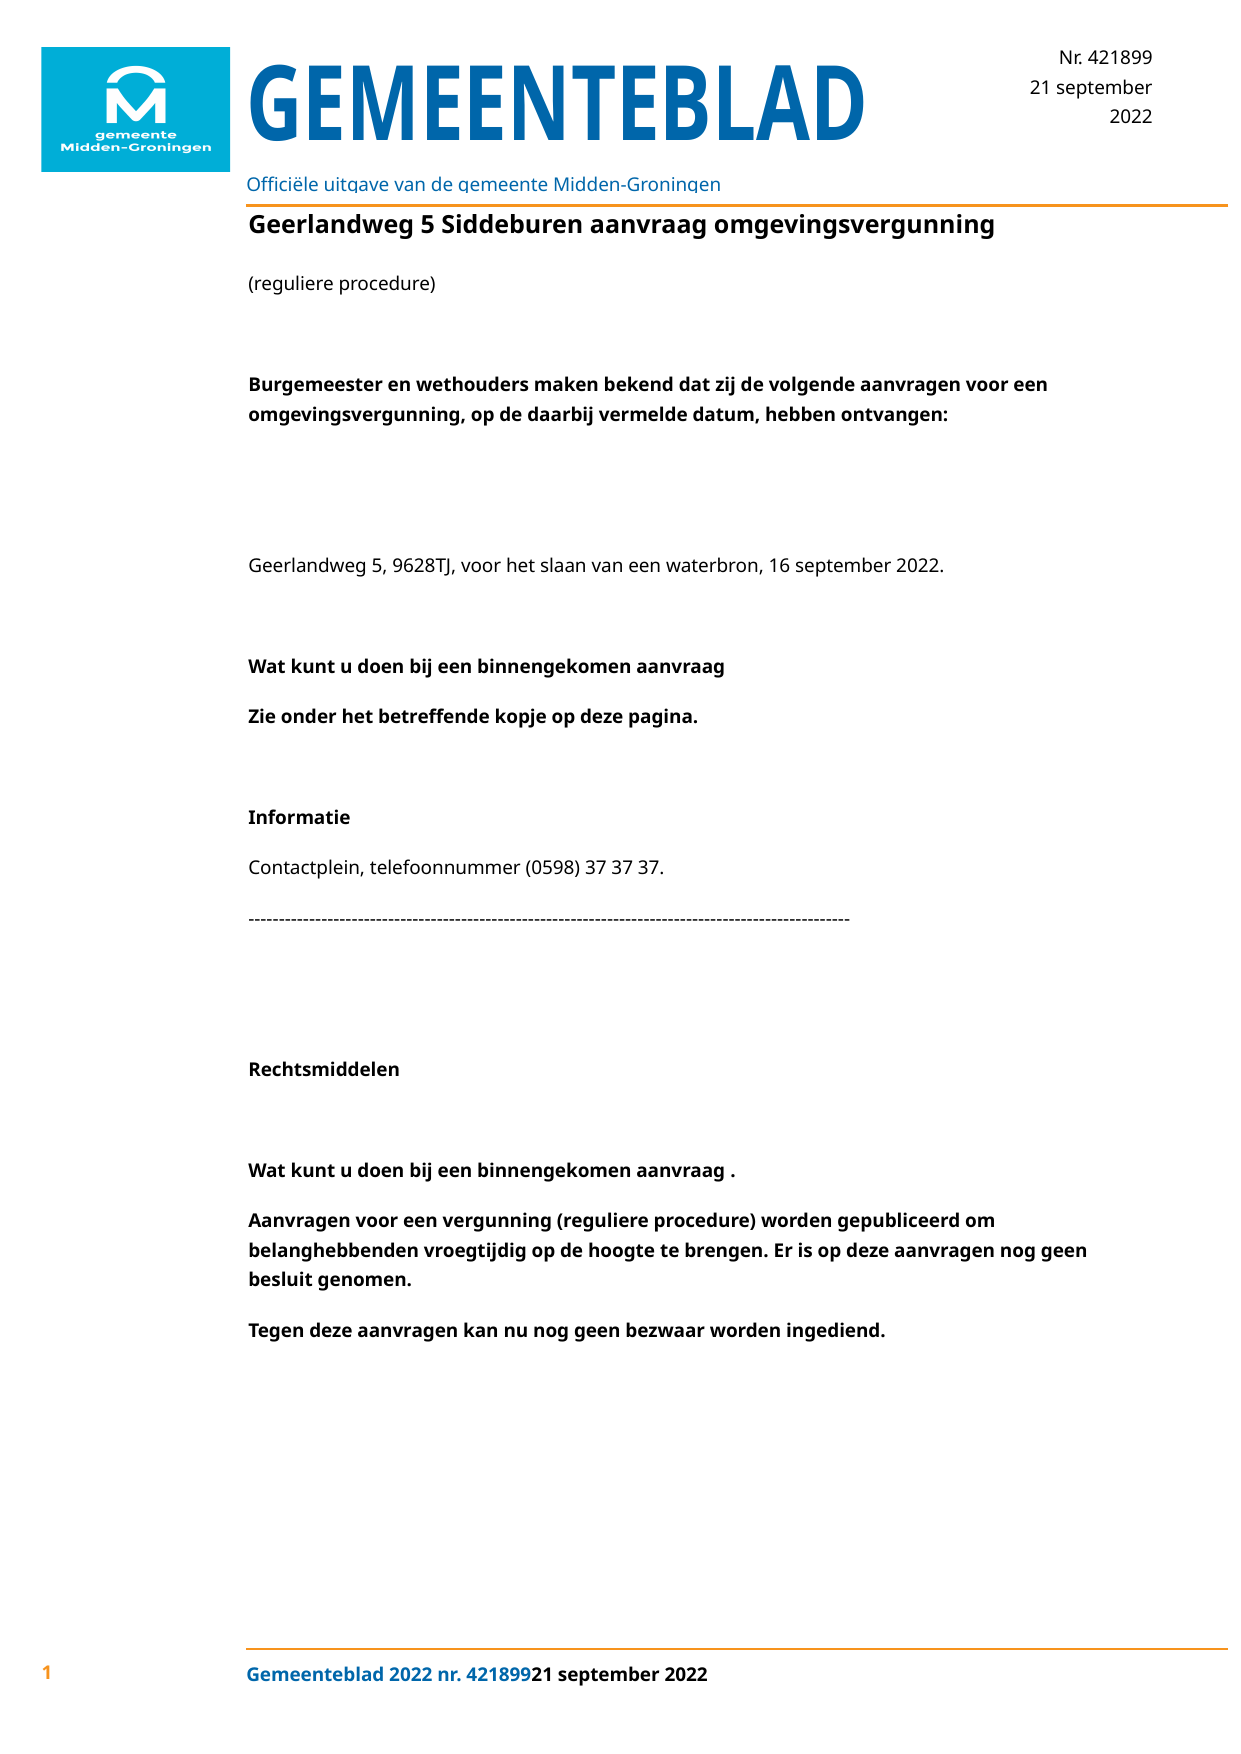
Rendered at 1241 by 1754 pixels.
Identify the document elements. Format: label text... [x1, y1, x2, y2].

text --------------------------------------------------------------------------------------------------- [248, 905, 1152, 931]
text Geerlandweg 5, 9628TJ, voor het slaan van een waterbron, 16 september 2022. [248, 552, 1152, 578]
text Geerlandweg 5 Siddeburen aanvraag omgevingsvergunning [248, 207, 1152, 241]
text Informatie [248, 804, 1152, 830]
text Zie onder het betreffende kopje op deze pagina. [248, 703, 1152, 729]
picture [107, 89, 165, 122]
text Wat kunt u doen bij een binnengekomen aanvraag [248, 653, 1152, 678]
picture [108, 66, 164, 82]
text Tegen deze aanvragen kan nu nog geen bezwaar worden ingediend. [248, 1317, 1152, 1343]
text Aanvragen voor een vergunning (reguliere procedure) worden gepubliceerd om belanghebbenden vroegtijdig op de hoogte te brengen. Er is op deze aanvragen nog geen besluit genomen. [248, 1207, 1152, 1292]
picture [184, 146, 190, 153]
text Burgemeester en wethouders maken bekend dat zij de volgende aanvragen voor een omgevingsvergunning, op de daarbij vermelde datum, hebben ontvangen: [248, 371, 1152, 426]
text Rechtsmiddelen [248, 1056, 1152, 1082]
text Contactplein, telefoonnummer (0598) 37 37 37. [248, 854, 1152, 880]
text Wat kunt u doen bij een binnengekomen aanvraag . [248, 1157, 1152, 1183]
text (reguliere procedure) [248, 270, 1152, 296]
